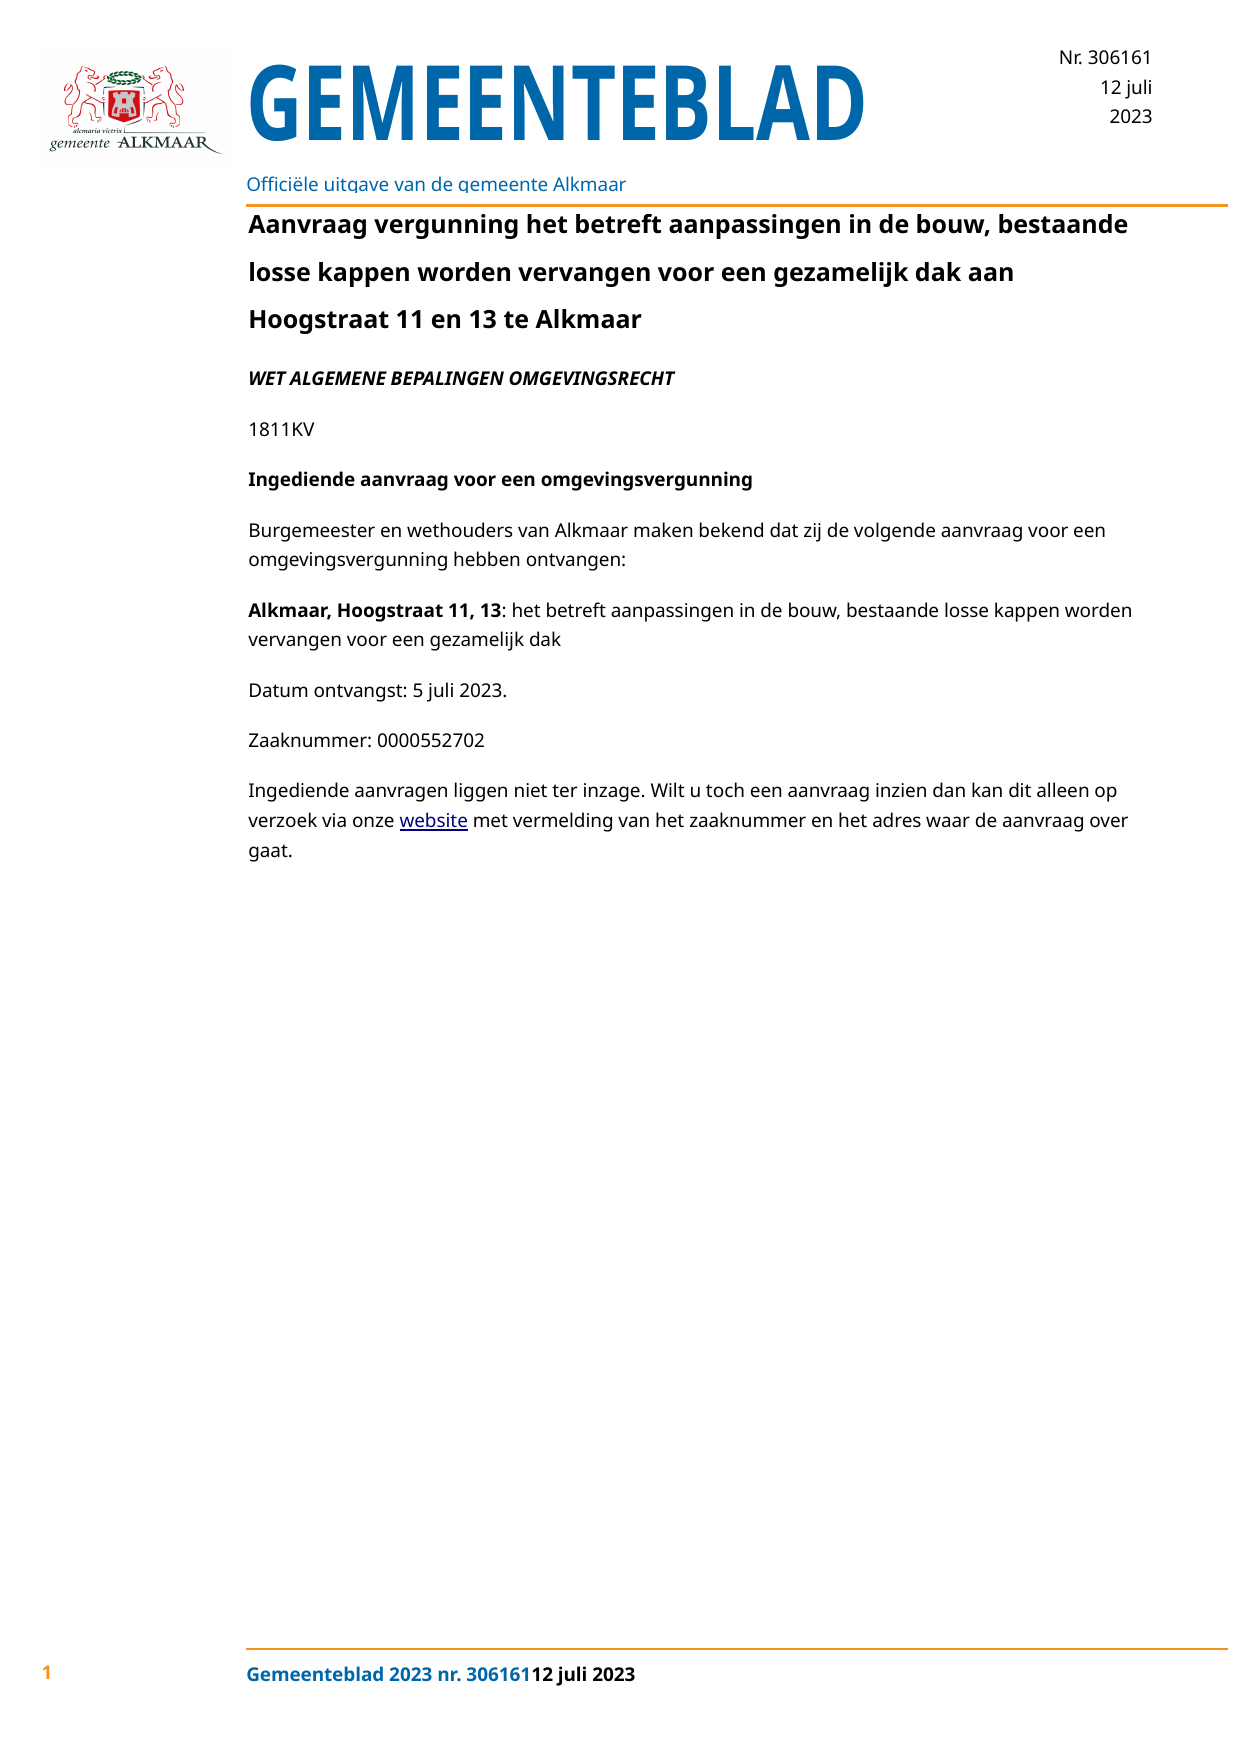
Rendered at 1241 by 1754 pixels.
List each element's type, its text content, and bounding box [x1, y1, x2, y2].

picture [41, 47, 231, 172]
text Burgemeester en wethouders van Alkmaar maken bekend dat zij de volgende aanvraag voor een omgevingsvergunning hebben ontvangen: [248, 517, 1152, 572]
text Aanvraag vergunning het betreft aanpassingen in de bouw, bestaande losse kappen worden vervangen voor een gezamelijk dak aan Hoogstraat 11 en 13 te Alkmaar [248, 207, 1152, 336]
text Datum ontvangst: 5 juli 2023. [248, 677, 1152, 702]
text WET ALGEMENE BEPALINGEN OMGEVINGSRECHT [248, 366, 1152, 391]
text 1811KV [248, 416, 1152, 442]
text Alkmaar, Hoogstraat 11, 13: het betreft aanpassingen in de bouw, bestaande losse kappen worden vervangen voor een gezamelijk dak [248, 597, 1152, 652]
text Ingediende aanvraag voor een omgevingsvergunning [248, 466, 1152, 492]
text Ingediende aanvragen liggen niet ter inzage. Wilt u toch een aanvraag inzien dan kan dit alleen op verzoek via onze website met vermelding van het zaaknummer en het adres waar de aanvraag over gaat. [248, 778, 1152, 862]
text Zaaknummer: 0000552702 [248, 727, 1152, 753]
